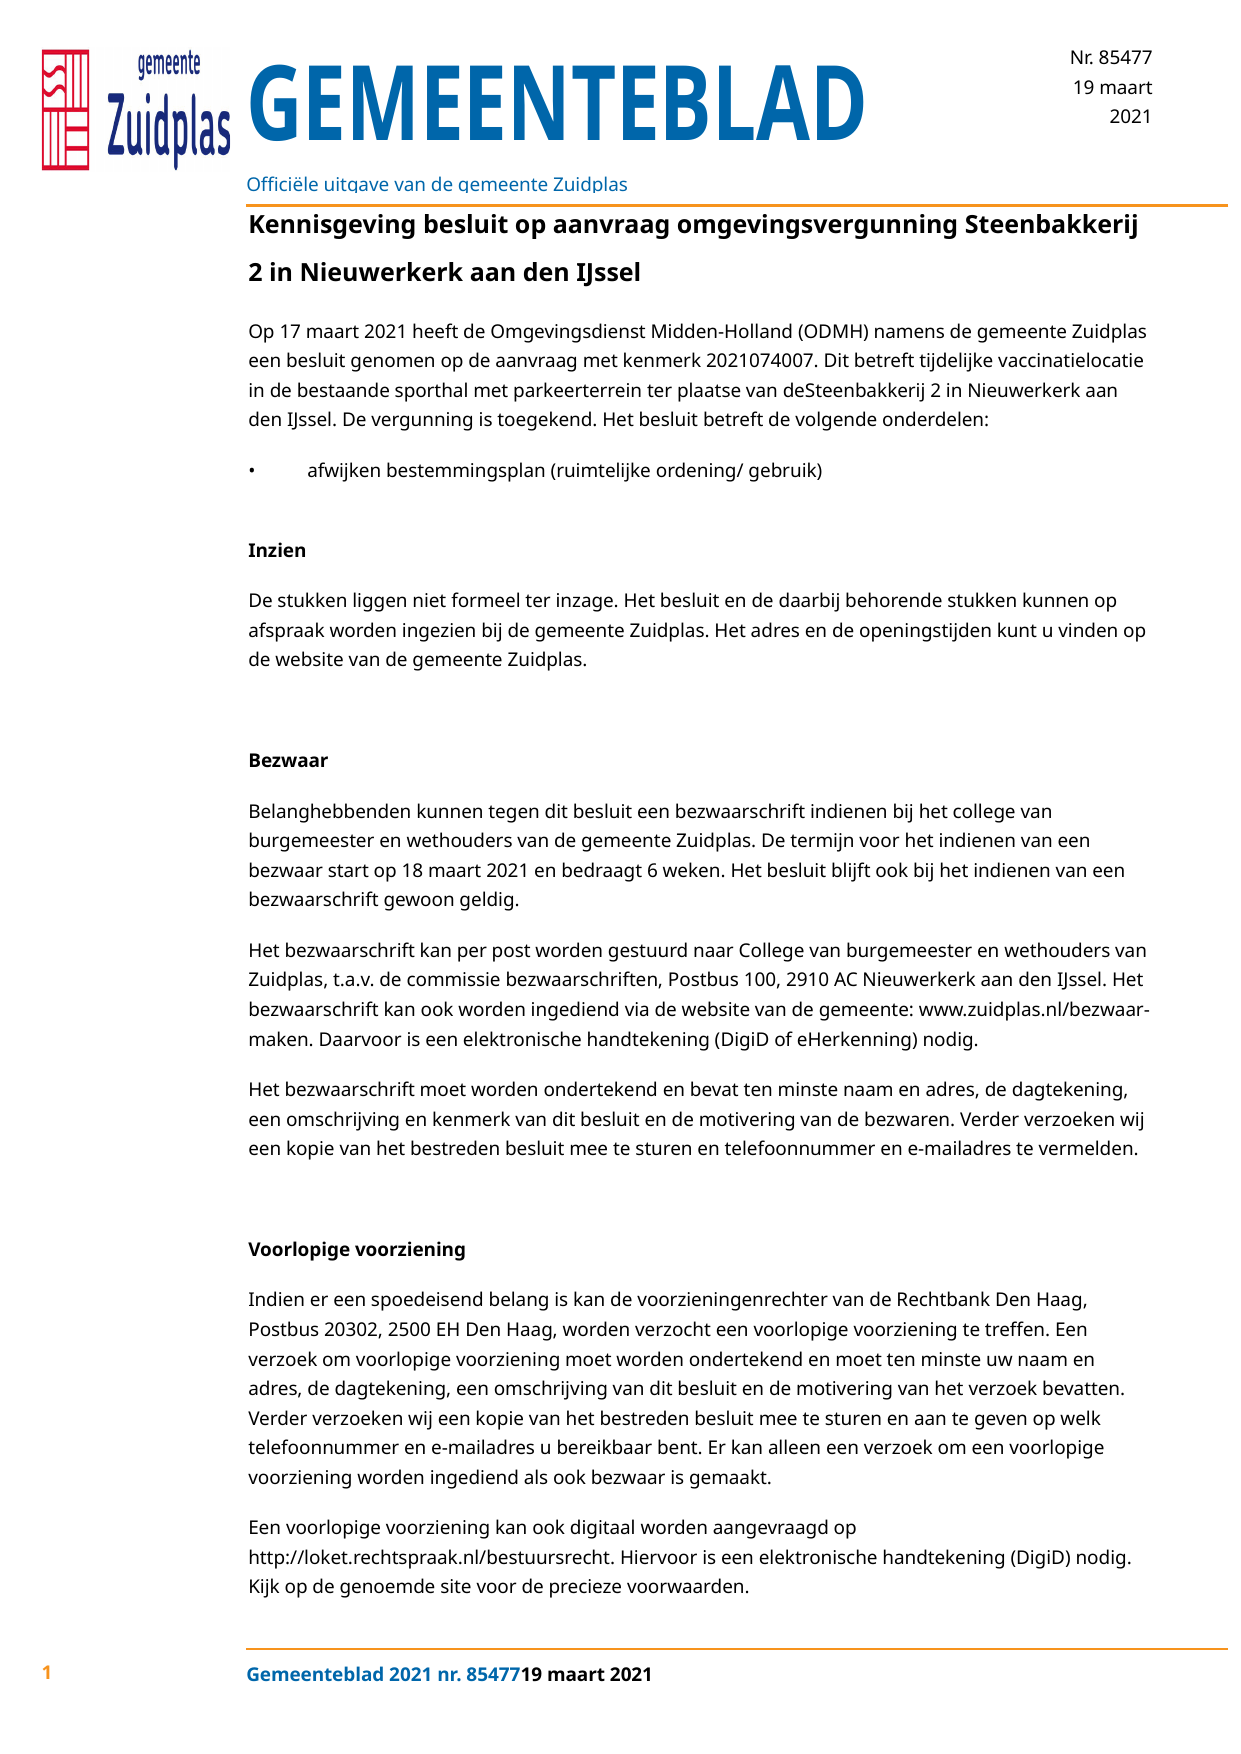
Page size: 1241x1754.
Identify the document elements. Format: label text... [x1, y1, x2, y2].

text Het bezwaarschrift kan per post worden gestuurd naar College van burgemeester en wethouders van Zuidplas, t.a.v. de commissie bezwaarschriften, Postbus 100, 2910 AC Nieuwerkerk aan den IJssel. Het bezwaarschrift kan ook worden ingediend via de website van de gemeente: www.zuidplas.nl/bezwaar-maken. Daarvoor is een elektronische handtekening (DigiD of eHerkenning) nodig. [248, 937, 1152, 1052]
text Belanghebbenden kunnen tegen dit besluit een bezwaarschrift indienen bij het college van burgemeester en wethouders van de gemeente Zuidplas. De termijn voor het indienen van een bezwaar start op 18 maart 2021 en bedraagt 6 weken. Het besluit blijft ook bij het indienen van een bezwaarschrift gewoon geldig. [248, 798, 1152, 912]
text Op 17 maart 2021 heeft de Omgevingsdienst Midden-Holland (ODMH) namens de gemeente Zuidplas een besluit genomen op de aanvraag met kenmerk 2021074007. Dit betreft tijdelijke vaccinatielocatie in de bestaande sporthal met parkeerterrein ter plaatse van deSteenbakkerij 2 in Nieuwerkerk aan den IJssel. De vergunning is toegekend. Het besluit betreft de volgende onderdelen: [248, 318, 1152, 432]
text Voorlopige voorziening [248, 1236, 1152, 1262]
text Indien er een spoedeisend belang is kan de voorzieningenrechter van de Rechtbank Den Haag, Postbus 20302, 2500 EH Den Haag, worden verzocht een voorlopige voorziening te treffen. Een verzoek om voorlopige voorziening moet worden ondertekend en moet ten minste uw naam en adres, de dagtekening, een omschrijving van dit besluit en de motivering van het verzoek bevatten. Verder verzoeken wij een kopie van het bestreden besluit mee te sturen en aan te geven op welk telefoonnummer en e-mailadres u bereikbaar bent. Er kan alleen een verzoek om een voorlopige voorziening worden ingediend als ook bezwaar is gemaakt. [248, 1287, 1152, 1490]
list afwijken bestemmingsplan (ruimtelijke ordening/ gebruik) [248, 457, 1152, 483]
picture [41, 47, 231, 172]
text Kennisgeving besluit op aanvraag omgevingsvergunning Steenbakkerij 2 in Nieuwerkerk aan den IJssel [248, 207, 1152, 288]
text Een voorlopige voorziening kan ook digitaal worden aangevraagd op http://loket.rechtspraak.nl/bestuursrecht. Hiervoor is een elektronische handtekening (DigiD) nodig. Kijk op de genoemde site voor de precieze voorwaarden. [248, 1514, 1152, 1599]
text De stukken liggen niet formeel ter inzage. Het besluit en de daarbij behorende stukken kunnen op afspraak worden ingezien bij de gemeente Zuidplas. Het adres en de openingstijden kunt u vinden op de website van de gemeente Zuidplas. [248, 587, 1152, 672]
text Bezwaar [248, 747, 1152, 773]
text Inzien [248, 537, 1152, 563]
text Het bezwaarschrift moet worden ondertekend en bevat ten minste naam en adres, de dagtekening, een omschrijving en kenmerk van dit besluit en de motivering van de bezwaren. Verder verzoeken wij een kopie van het bestreden besluit mee te sturen en telefoonnummer en e-mailadres te vermelden. [248, 1076, 1152, 1161]
